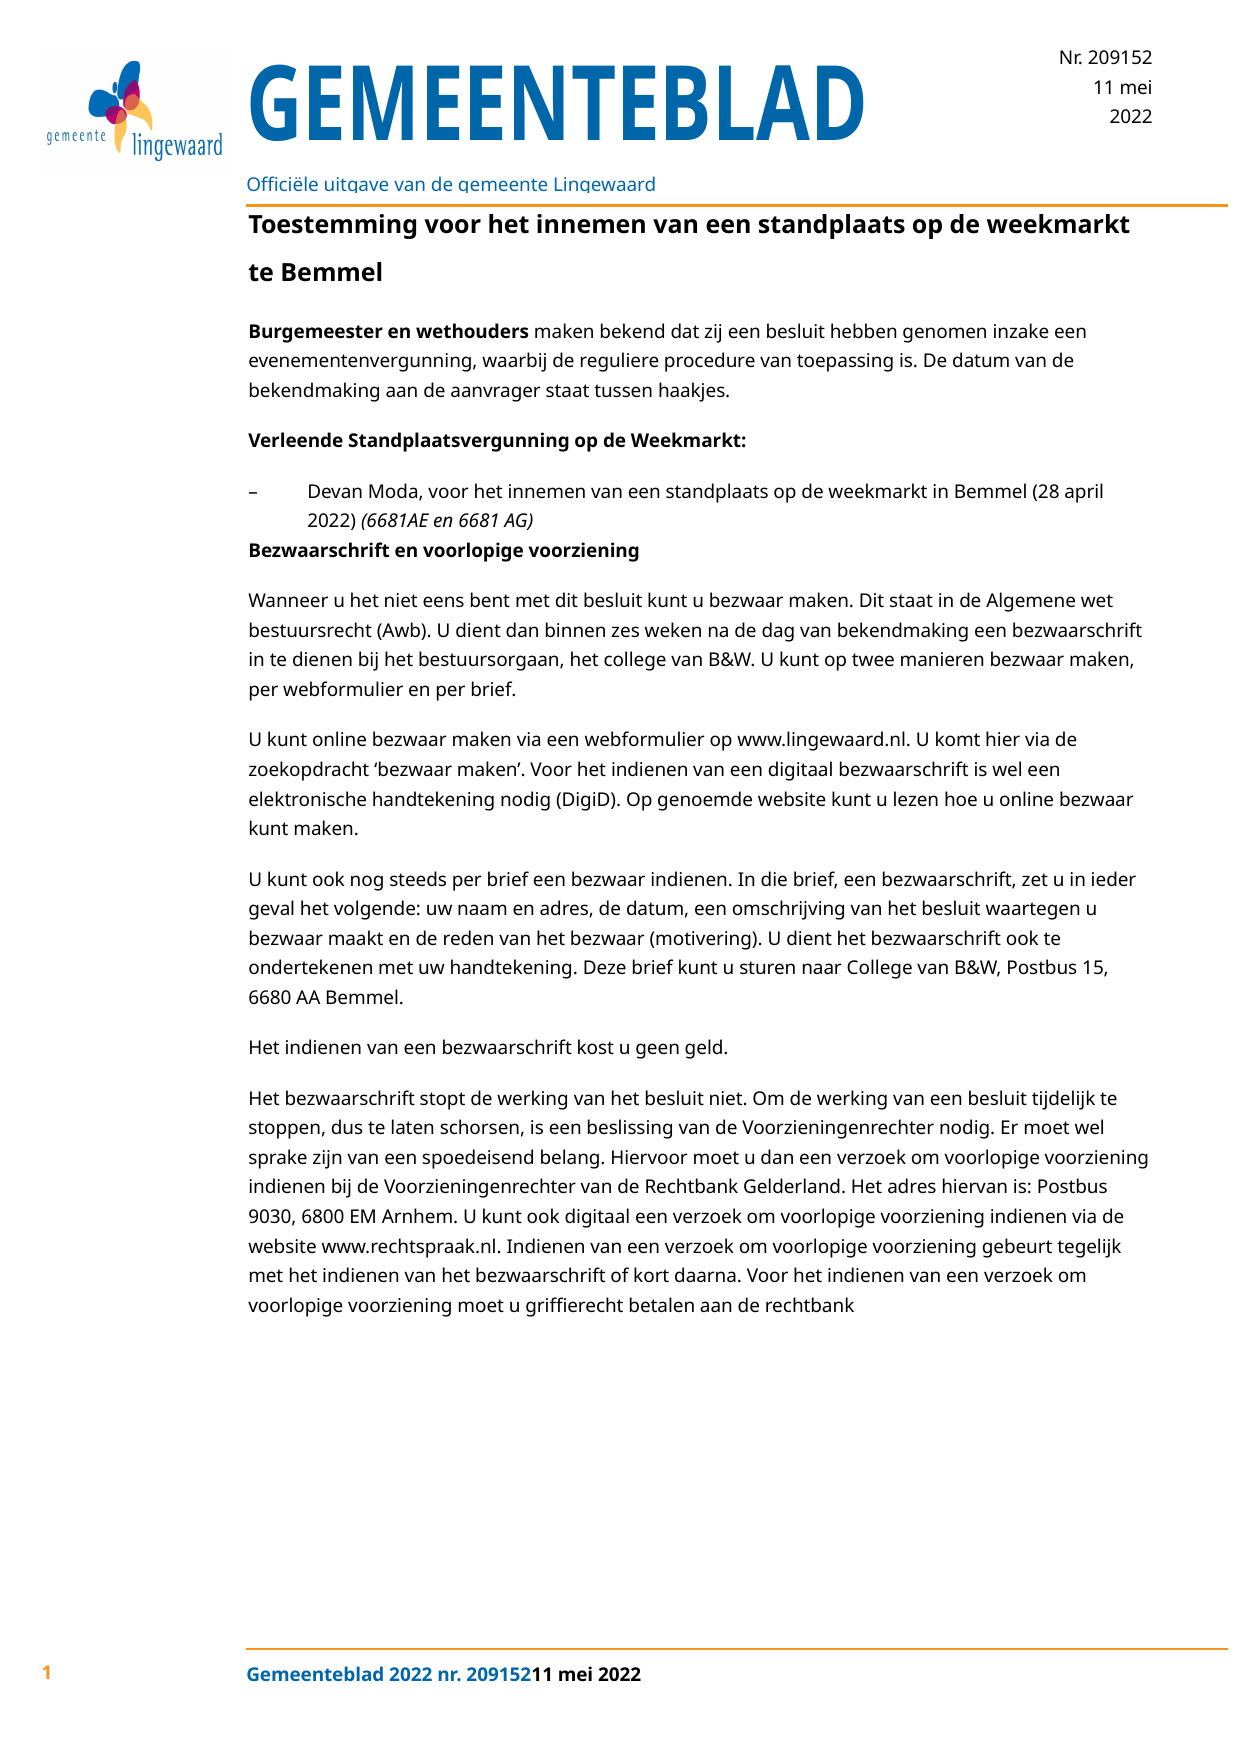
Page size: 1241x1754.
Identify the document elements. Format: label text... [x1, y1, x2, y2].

text U kunt online bezwaar maken via een webformulier op www.lingewaard.nl. U komt hier via de zoekopdracht ‘bezwaar maken’. Voor het indienen van een digitaal bezwaarschrift is wel een elektronische handtekening nodig (DigiD). Op genoemde website kunt u lezen hoe u online bezwaar kunt maken. [248, 727, 1152, 841]
text Het indienen van een bezwaarschrift kost u geen geld. [248, 1034, 1152, 1060]
text Het bezwaarschrift stopt de werking van het besluit niet. Om de werking van een besluit tijdelijk te stoppen, dus te laten schorsen, is een beslissing van de Voorzieningenrechter nodig. Er moet wel sprake zijn van een spoedeisend belang. Hiervoor moet u dan een verzoek om voorlopige voorziening indienen bij de Voorzieningenrechter van de Rechtbank Gelderland. Het adres hiervan is: Postbus 9030, 6800 EM Arnhem. U kunt ook digitaal een verzoek om voorlopige voorziening indienen via de website www.rechtspraak.nl. Indienen van een verzoek om voorlopige voorziening gebeurt tegelijk met het indienen van het bezwaarschrift of kort daarna. Voor het indienen van een verzoek om voorlopige voorziening moet u griffierecht betalen aan de rechtbank [248, 1085, 1152, 1318]
text Wanneer u het niet eens bent met dit besluit kunt u bezwaar maken. Dit staat in de Algemene wet bestuursrecht (Awb). U dient dan binnen zes weken na de dag van bekendmaking een bezwaarschrift in te dienen bij het bestuursorgaan, het college van B&W. U kunt op twee manieren bezwaar maken, per webformulier en per brief. [248, 587, 1152, 702]
text Toestemming voor het innemen van een standplaats op de weekmarkt te Bemmel [248, 207, 1152, 288]
text Burgemeester en wethouders maken bekend dat zij een besluit hebben genomen inzake een evenementenvergunning, waarbij de reguliere procedure van toepassing is. De datum van de bekendmaking aan de aanvrager staat tussen haakjes. [248, 318, 1152, 403]
list Devan Moda, voor het innemen van een standplaats op de weekmarkt in Bemmel (28 april 2022) (6681AE en 6681 AG) [248, 478, 1152, 533]
text Bezwaarschrift en voorlopige voorziening [248, 537, 1152, 563]
text U kunt ook nog steeds per brief een bezwaar indienen. In die brief, een bezwaarschrift, zet u in ieder geval het volgende: uw naam en adres, de datum, een omschrijving van het besluit waartegen u bezwaar maakt en de reden van het bezwaar (motivering). U dient het bezwaarschrift ook te ondertekenen met uw handtekening. Deze brief kunt u sturen naar College van B&W, Postbus 15, 6680 AA Bemmel. [248, 866, 1152, 1010]
picture [41, 47, 231, 172]
text Verleende Standplaatsvergunning op de Weekmarkt: [248, 427, 1152, 453]
